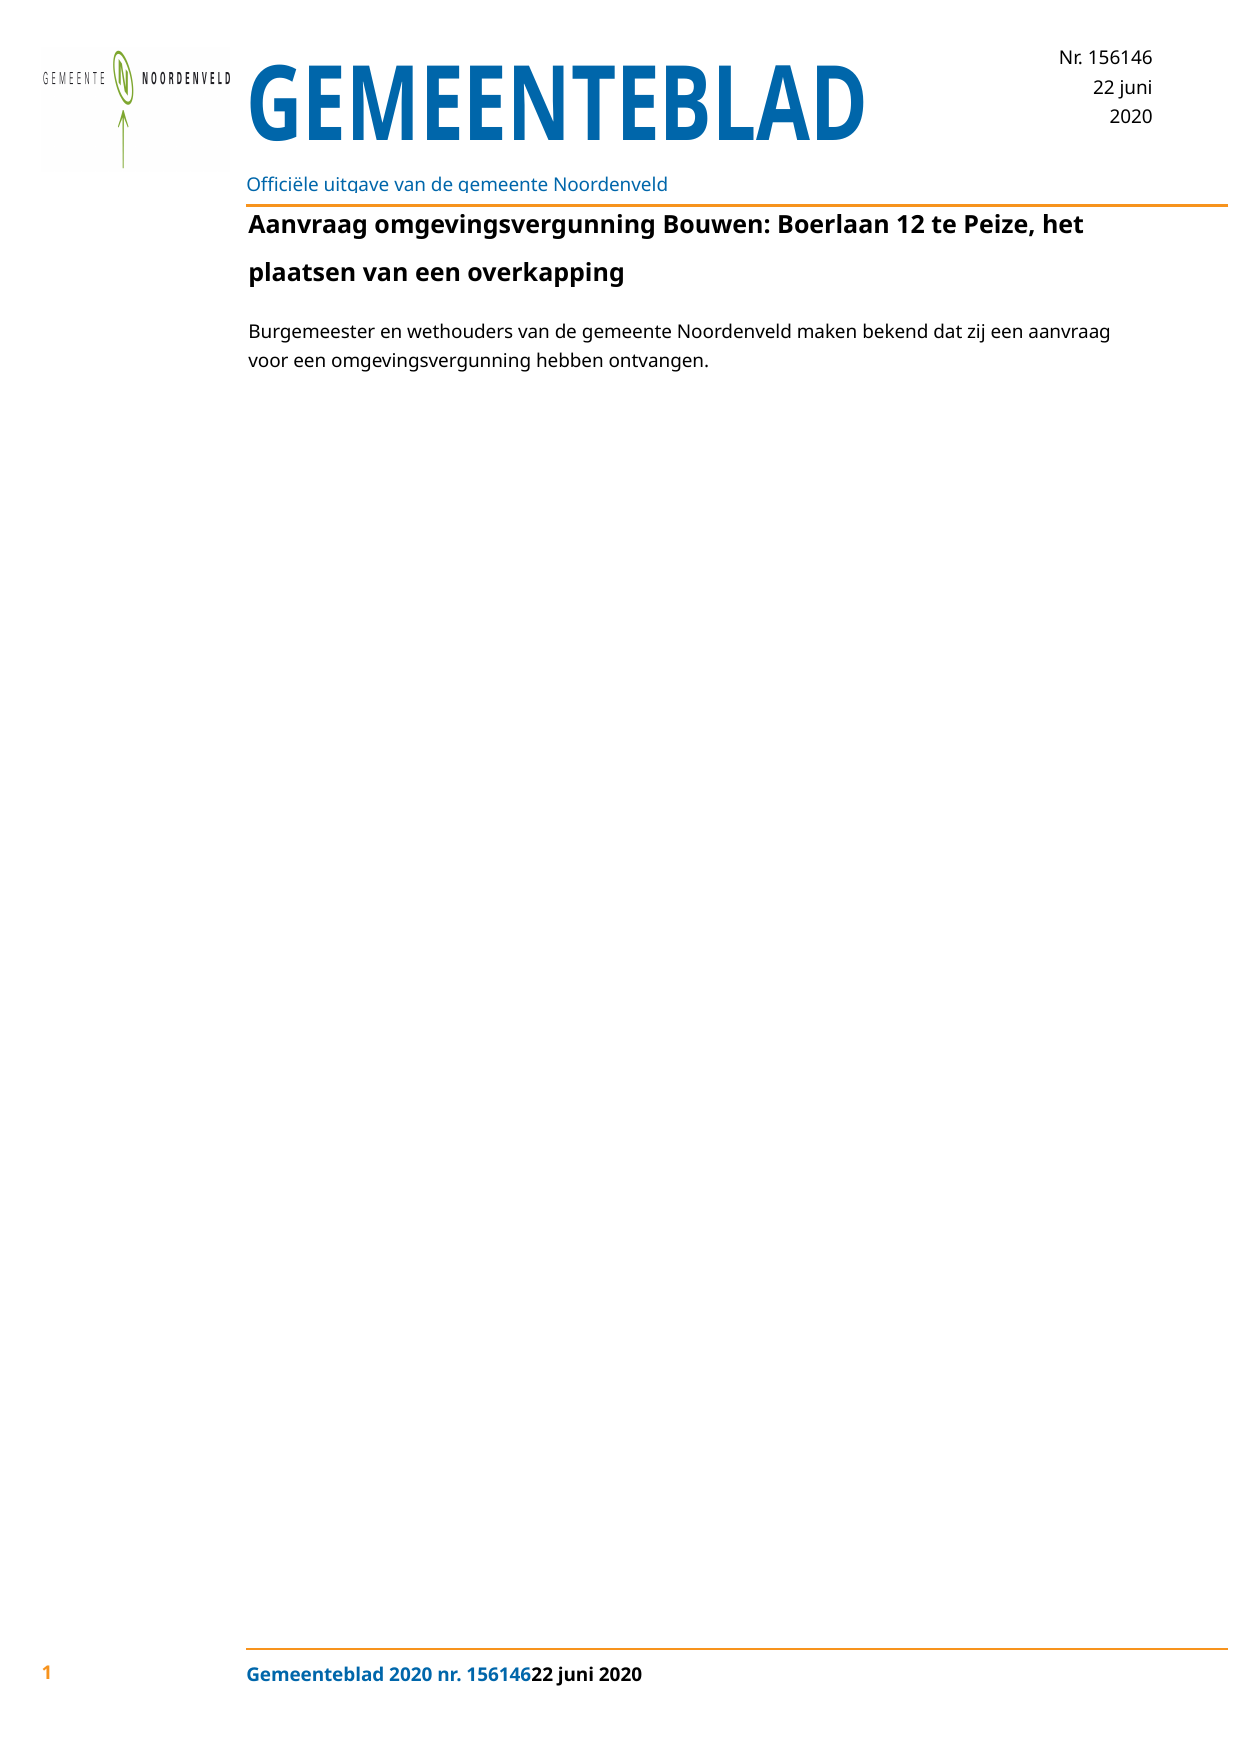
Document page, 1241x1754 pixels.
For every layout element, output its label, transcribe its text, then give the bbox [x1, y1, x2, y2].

text Burgemeester en wethouders van de gemeente Noordenveld maken bekend dat zij een aanvraag voor een omgevingsvergunning hebben ontvangen. [248, 318, 1152, 373]
text Aanvraag omgevingsvergunning Bouwen: Boerlaan 12 te Peize, het plaatsen van een overkapping [248, 207, 1152, 288]
picture [41, 47, 231, 172]
